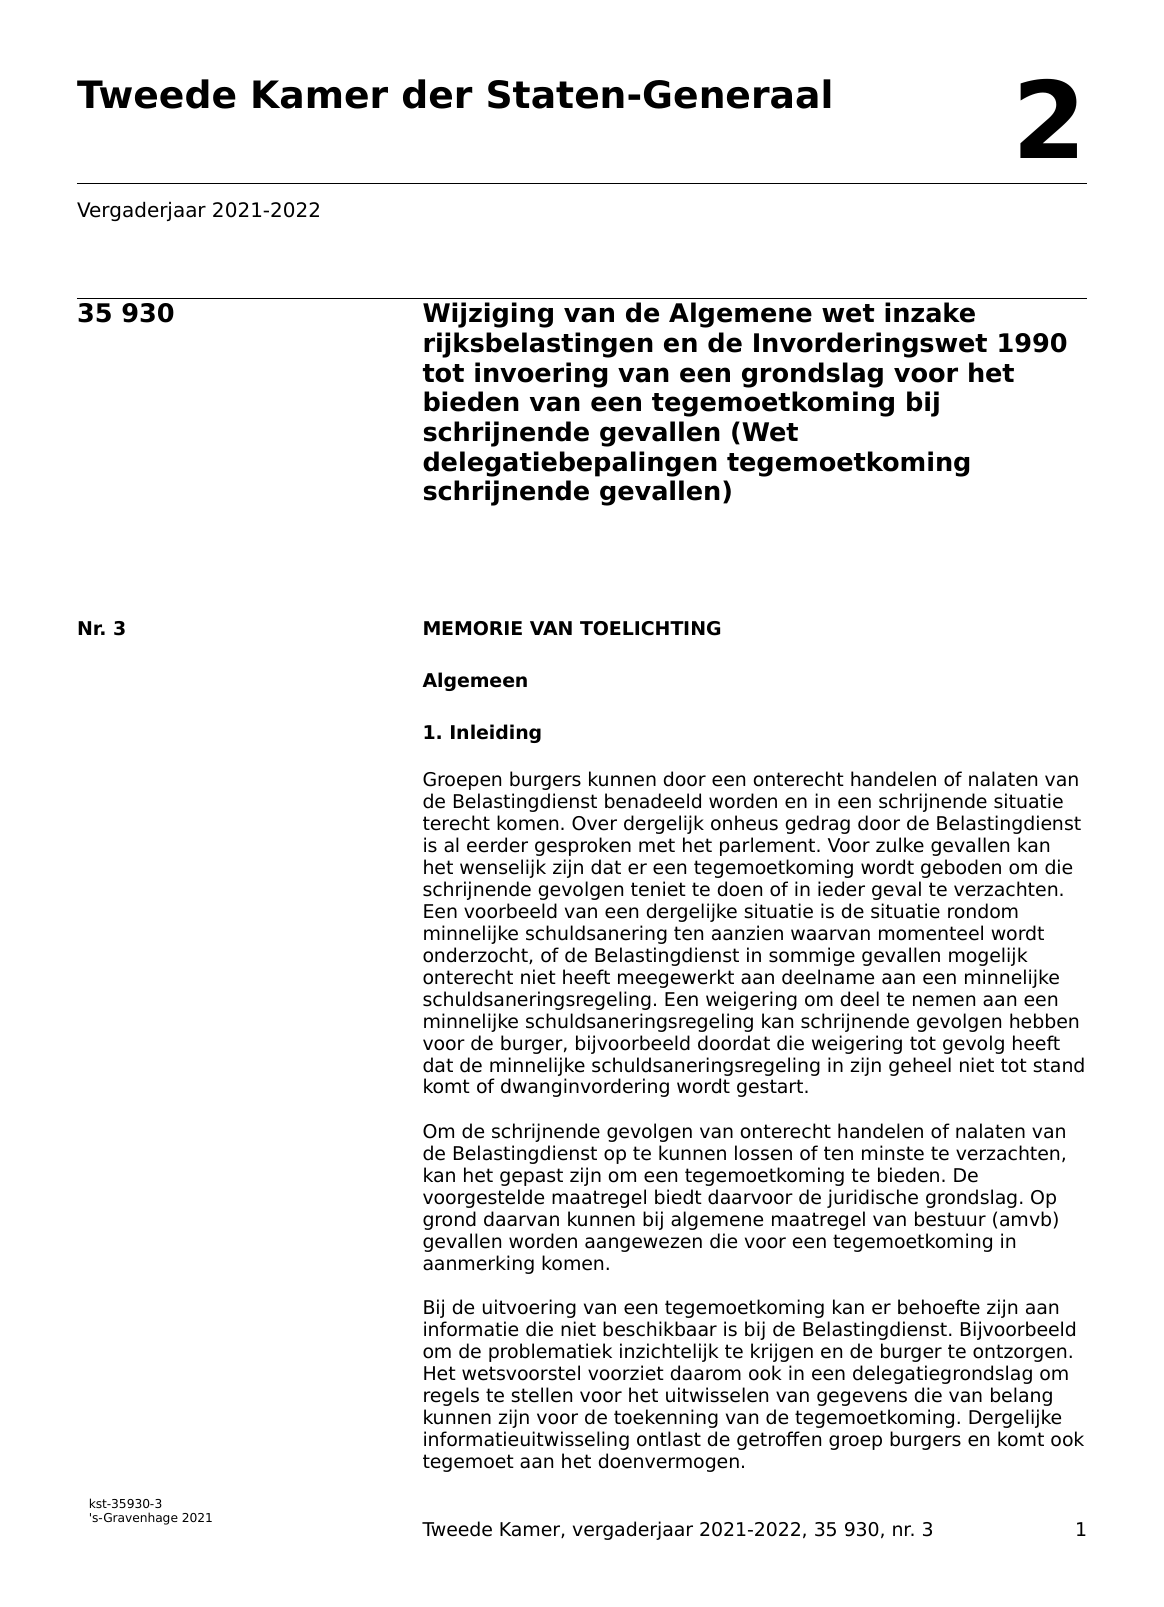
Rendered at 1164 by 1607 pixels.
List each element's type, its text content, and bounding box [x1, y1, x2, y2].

subtitle 1. Inleiding [422, 722, 1087, 744]
subtitle Algemeen [422, 670, 1087, 692]
text Bij de uitvoering van een tegemoetkoming kan er behoefte zijn aan informatie die niet beschikbaar is bij de Belastingdienst. Bijvoorbeeld om de problematiek inzichtelijk te krijgen en de burger te ontzorgen. Het wetsvoorstel voorziet daarom ook in een delegatiegrondslag om regels te stellen voor het uitwisselen van gegevens die van belang kunnen zijn voor de toekenning van de tegemoetkoming. Dergelijke informatieuitwisseling ontlast de getroffen groep burgers en komt ook tegemoet aan het doenvermogen. [422, 1297, 1087, 1472]
table_header Tweede Kamer der Staten-Generaal [77, 59, 886, 183]
table_cell Vergaderjaar 2021-2022 [77, 184, 1087, 298]
table_header 2 [886, 59, 1087, 183]
subtitle Nr. 3 MEMORIE VAN TOELICHTING [77, 618, 1087, 640]
text Om de schrijnende gevolgen van onterecht handelen of nalaten van de Belastingdienst op te kunnen lossen of ten minste te verzachten, kan het gepast zijn om een tegemoetkoming te bieden. De voorgestelde maatregel biedt daarvoor de juridische grondslag. Op grond daarvan kunnen bij algemene maatregel van bestuur (amvb) gevallen worden aangewezen die voor een tegemoetkoming in aanmerking komen. [422, 1121, 1087, 1274]
text 's-Gravenhage 2021 [88, 1511, 323, 1525]
text Groepen burgers kunnen door een onterecht handelen of nalaten van de Belastingdienst benadeeld worden en in een schrijnende situatie terecht komen. Over dergelijk onheus gedrag door de Belastingdienst is al eerder gesproken met het parlement. Voor zulke gevallen kan het wenselijk zijn dat er een tegemoetkoming wordt geboden om die schrijnende gevolgen teniet te doen of in ieder geval te verzachten. Een voorbeeld van een dergelijke situatie is de situatie rondom minnelijke schuldsanering ten aanzien waarvan momenteel wordt onderzocht, of de Belastingdienst in sommige gevallen mogelijk onterecht niet heeft meegewerkt aan deelname aan een minnelijke schuldsaneringsregeling. Een weigering om deel te nemen aan een minnelijke schuldsaneringsregeling kan schrijnende gevolgen hebben voor de burger, bijvoorbeeld doordat die weigering tot gevolg heeft dat de minnelijke schuldsaneringsregeling in zijn geheel niet tot stand komt of dwanginvordering wordt gestart. [422, 769, 1087, 1098]
subtitle 35 930 Wijziging van de Algemene wet inzake rijksbelastingen en de Invorderingswet 1990 tot invoering van een grondslag voor het bieden van een tegemoetkoming bij schrijnende gevallen (Wet delegatiebepalingen tegemoetkoming schrijnende gevallen) [77, 299, 1087, 507]
text kst-35930-3 [88, 1497, 323, 1511]
